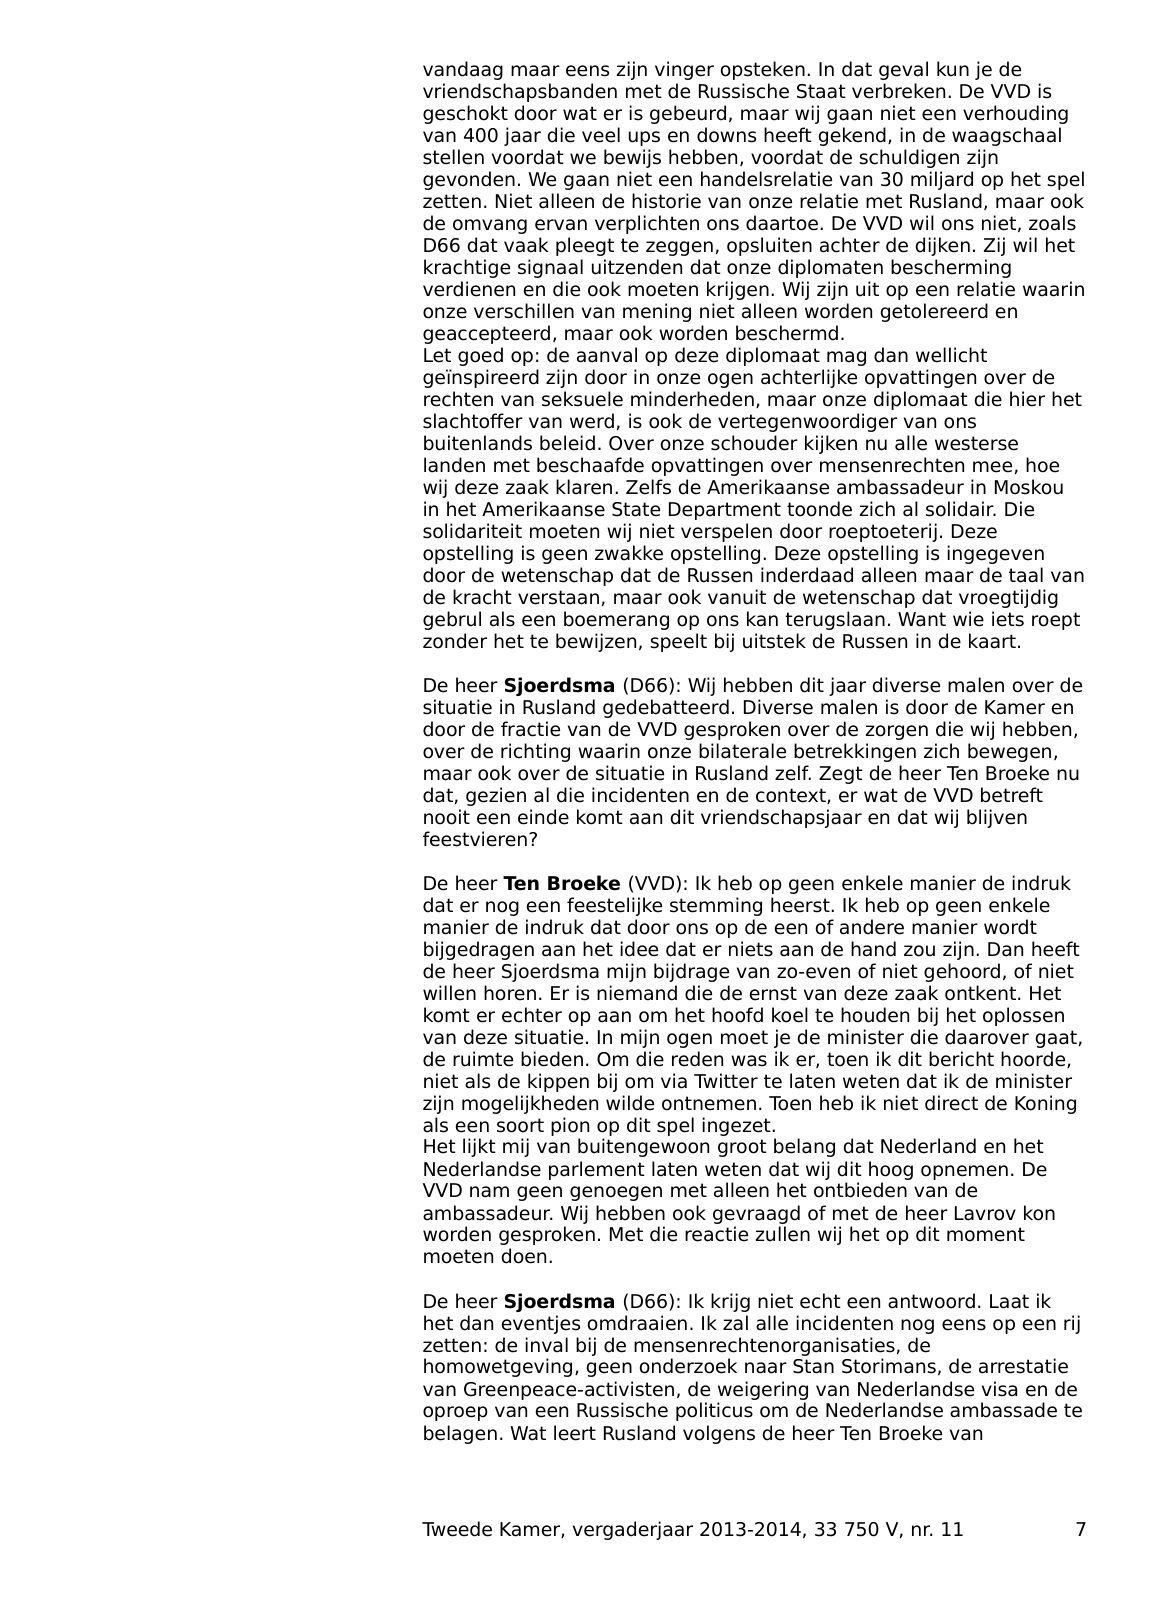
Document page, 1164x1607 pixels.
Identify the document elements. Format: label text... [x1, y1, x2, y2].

text Het lijkt mij van buitengewoon groot belang dat Nederland en het Nederlandse parlement laten weten dat wij dit hoog opnemen. De VVD nam geen genoegen met alleen het ontbieden van de ambassadeur. Wij hebben ook gevraagd of met de heer Lavrov kon worden gesproken. Met die reactie zullen wij het op dit moment moeten doen. [422, 1136, 1087, 1268]
text De heer Sjoerdsma (D66): Ik krijg niet echt een antwoord. Laat ik het dan eventjes omdraaien. Ik zal alle incidenten nog eens op een rij zetten: de inval bij de mensenrechtenorganisaties, de homowetgeving, geen onderzoek naar Stan Storimans, de arrestatie van Greenpeace-activisten, de weigering van Nederlandse visa en de oproep van een Russische politicus om de Nederlandse ambassade te belagen. Wat leert Rusland volgens de heer Ten Broeke van [422, 1291, 1087, 1444]
text vandaag maar eens zijn vinger opsteken. In dat geval kun je de vriendschapsbanden met de Russische Staat verbreken. De VVD is geschokt door wat er is gebeurd, maar wij gaan niet een verhouding van 400 jaar die veel ups en downs heeft gekend, in de waagschaal stellen voordat we bewijs hebben, voordat de schuldigen zijn gevonden. We gaan niet een handelsrelatie van 30 miljard op het spel zetten. Niet alleen de historie van onze relatie met Rusland, maar ook de omvang ervan verplichten ons daartoe. De VVD wil ons niet, zoals D66 dat vaak pleegt te zeggen, opsluiten achter de dijken. Zij wil het krachtige signaal uitzenden dat onze diplomaten bescherming verdienen en die ook moeten krijgen. Wij zijn uit op een relatie waarin onze verschillen van mening niet alleen worden getolereerd en geaccepteerd, maar ook worden beschermd. [422, 59, 1087, 345]
text De heer Sjoerdsma (D66): Wij hebben dit jaar diverse malen over de situatie in Rusland gedebatteerd. Diverse malen is door de Kamer en door de fractie van de VVD gesproken over de zorgen die wij hebben, over de richting waarin onze bilaterale betrekkingen zich bewegen, maar ook over de situatie in Rusland zelf. Zegt de heer Ten Broeke nu dat, gezien al die incidenten en de context, er wat de VVD betreft nooit een einde komt aan dit vriendschapsjaar en dat wij blijven feestvieren? [422, 675, 1087, 851]
text De heer Ten Broeke (VVD): Ik heb op geen enkele manier de indruk dat er nog een feestelijke stemming heerst. Ik heb op geen enkele manier de indruk dat door ons op de een of andere manier wordt bijgedragen aan het idee dat er niets aan de hand zou zijn. Dan heeft de heer Sjoerdsma mijn bijdrage van zo-even of niet gehoord, of niet willen horen. Er is niemand die de ernst van deze zaak ontkent. Het komt er echter op aan om het hoofd koel te houden bij het oplossen van deze situatie. In mijn ogen moet je de minister die daarover gaat, de ruimte bieden. Om die reden was ik er, toen ik dit bericht hoorde, niet als de kippen bij om via Twitter te laten weten dat ik de minister zijn mogelijkheden wilde ontnemen. Toen heb ik niet direct de Koning als een soort pion op dit spel ingezet. [422, 873, 1087, 1136]
text Let goed op: de aanval op deze diplomaat mag dan wellicht geïnspireerd zijn door in onze ogen achterlijke opvattingen over de rechten van seksuele minderheden, maar onze diplomaat die hier het slachtoffer van werd, is ook de vertegenwoordiger van ons buitenlands beleid. Over onze schouder kijken nu alle westerse landen met beschaafde opvattingen over mensenrechten mee, hoe wij deze zaak klaren. Zelfs de Amerikaanse ambassadeur in Moskou in het Amerikaanse State Department toonde zich al solidair. Die solidariteit moeten wij niet verspelen door roeptoeterij. Deze opstelling is geen zwakke opstelling. Deze opstelling is ingegeven door de wetenschap dat de Russen inderdaad alleen maar de taal van de kracht verstaan, maar ook vanuit de wetenschap dat vroegtijdig gebrul als een boemerang op ons kan terugslaan. Want wie iets roept zonder het te bewijzen, speelt bij uitstek de Russen in de kaart. [422, 345, 1087, 652]
